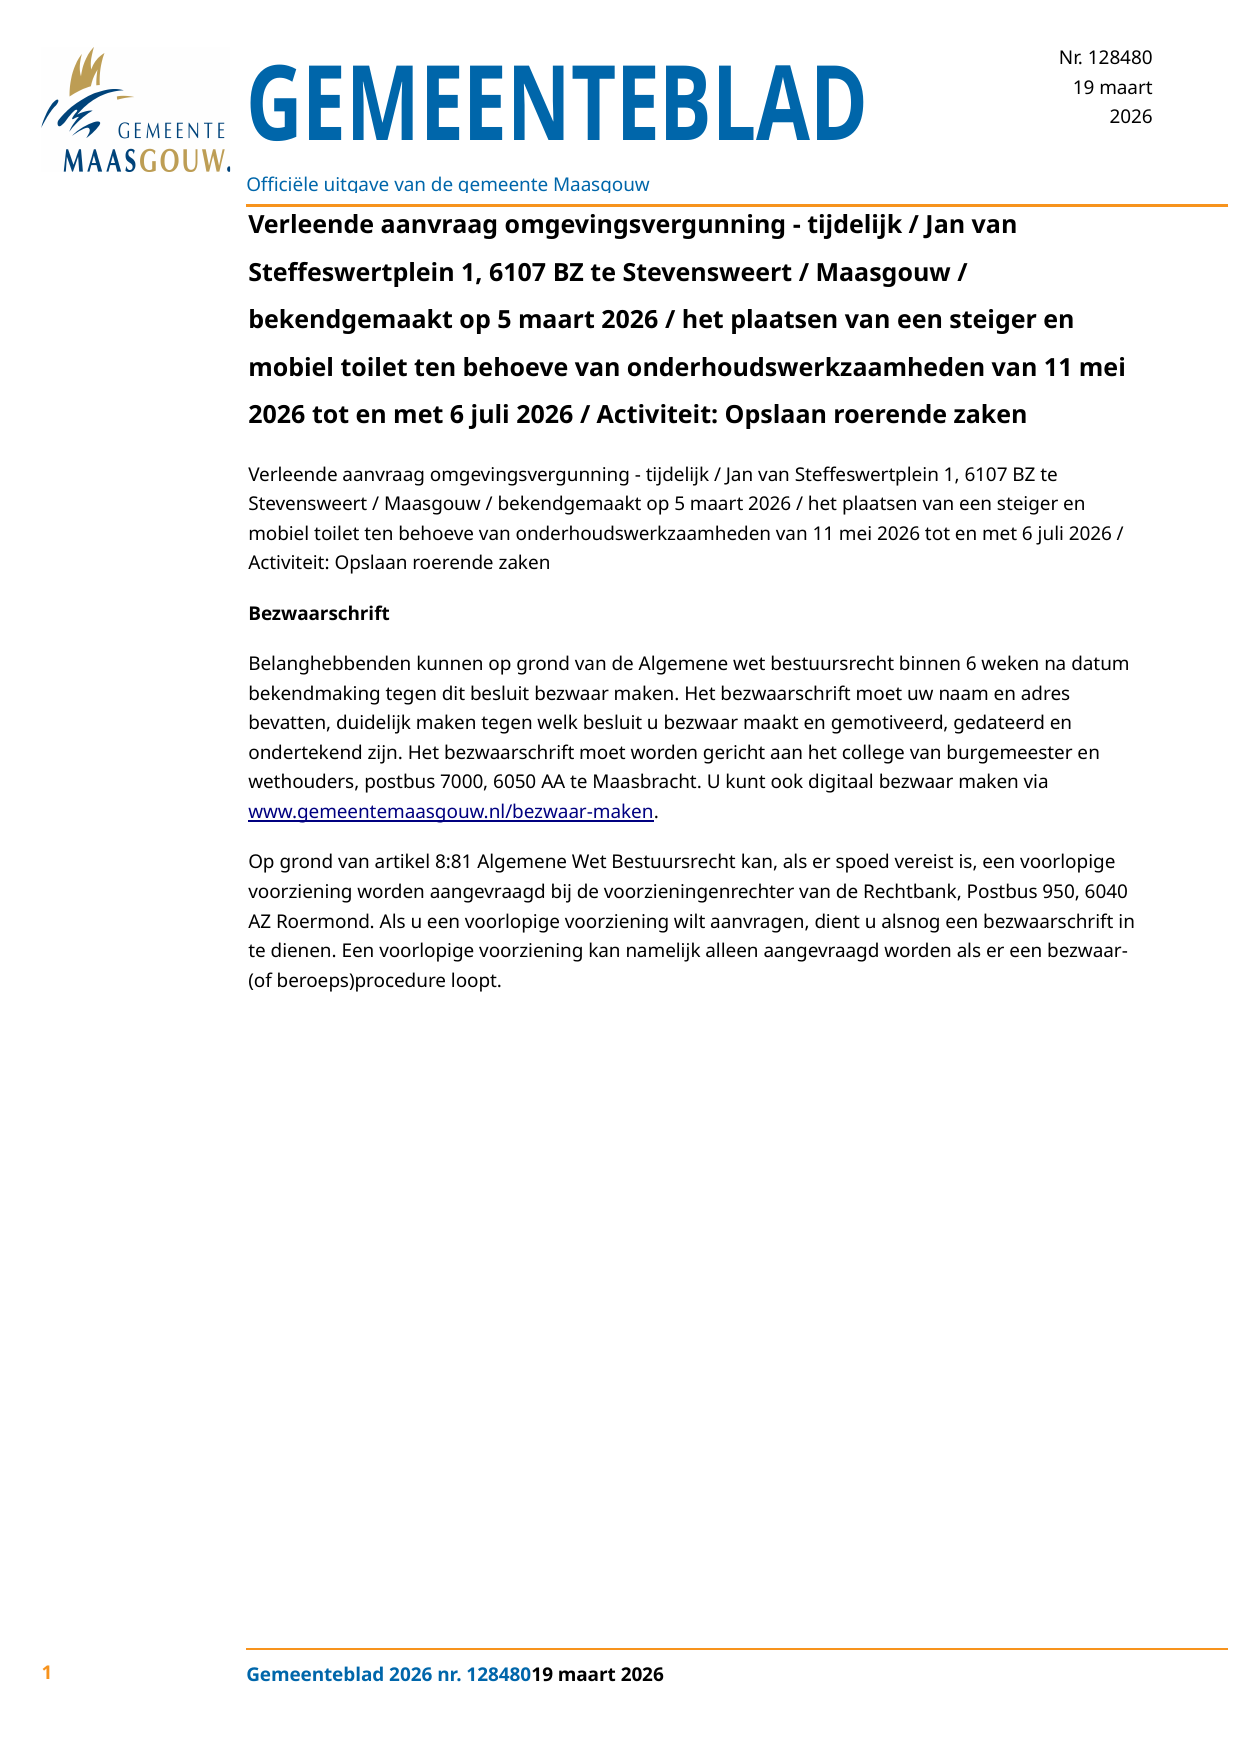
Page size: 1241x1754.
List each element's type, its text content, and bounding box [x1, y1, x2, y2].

text Bezwaarschrift [248, 600, 1152, 626]
text Verleende aanvraag omgevingsvergunning - tijdelijk / Jan van Steffeswertplein 1, 6107 BZ te Stevensweert / Maasgouw / bekendgemaakt op 5 maart 2026 / het plaatsen van een steiger en mobiel toilet ten behoeve van onderhoudswerkzaamheden van 11 mei 2026 tot en met 6 juli 2026 / Activiteit: Opslaan roerende zaken [248, 461, 1152, 575]
picture [41, 47, 231, 172]
text Op grond van artikel 8:81 Algemene Wet Bestuursrecht kan, als er spoed vereist is, een voorlopige voorziening worden aangevraagd bij de voorzieningenrechter van de Rechtbank, Postbus 950, 6040 AZ Roermond. Als u een voorlopige voorziening wilt aanvragen, dient u alsnog een bezwaarschrift in te dienen. Een voorlopige voorziening kan namelijk alleen aangevraagd worden als er een bezwaar- (of beroeps)procedure loopt. [248, 849, 1152, 993]
text Belanghebbenden kunnen op grond van de Algemene wet bestuursrecht binnen 6 weken na datum bekendmaking tegen dit besluit bezwaar maken. Het bezwaarschrift moet uw naam en adres bevatten, duidelijk maken tegen welk besluit u bezwaar maakt en gemotiveerd, gedateerd en ondertekend zijn. Het bezwaarschrift moet worden gericht aan het college van burgemeester en wethouders, postbus 7000, 6050 AA te Maasbracht. U kunt ook digitaal bezwaar maken via www.gemeentemaasgouw.nl/bezwaar-maken. [248, 650, 1152, 824]
text Verleende aanvraag omgevingsvergunning - tijdelijk / Jan van Steffeswertplein 1, 6107 BZ te Stevensweert / Maasgouw / bekendgemaakt op 5 maart 2026 / het plaatsen van een steiger en mobiel toilet ten behoeve van onderhoudswerkzaamheden van 11 mei 2026 tot en met 6 juli 2026 / Activiteit: Opslaan roerende zaken [248, 207, 1152, 431]
